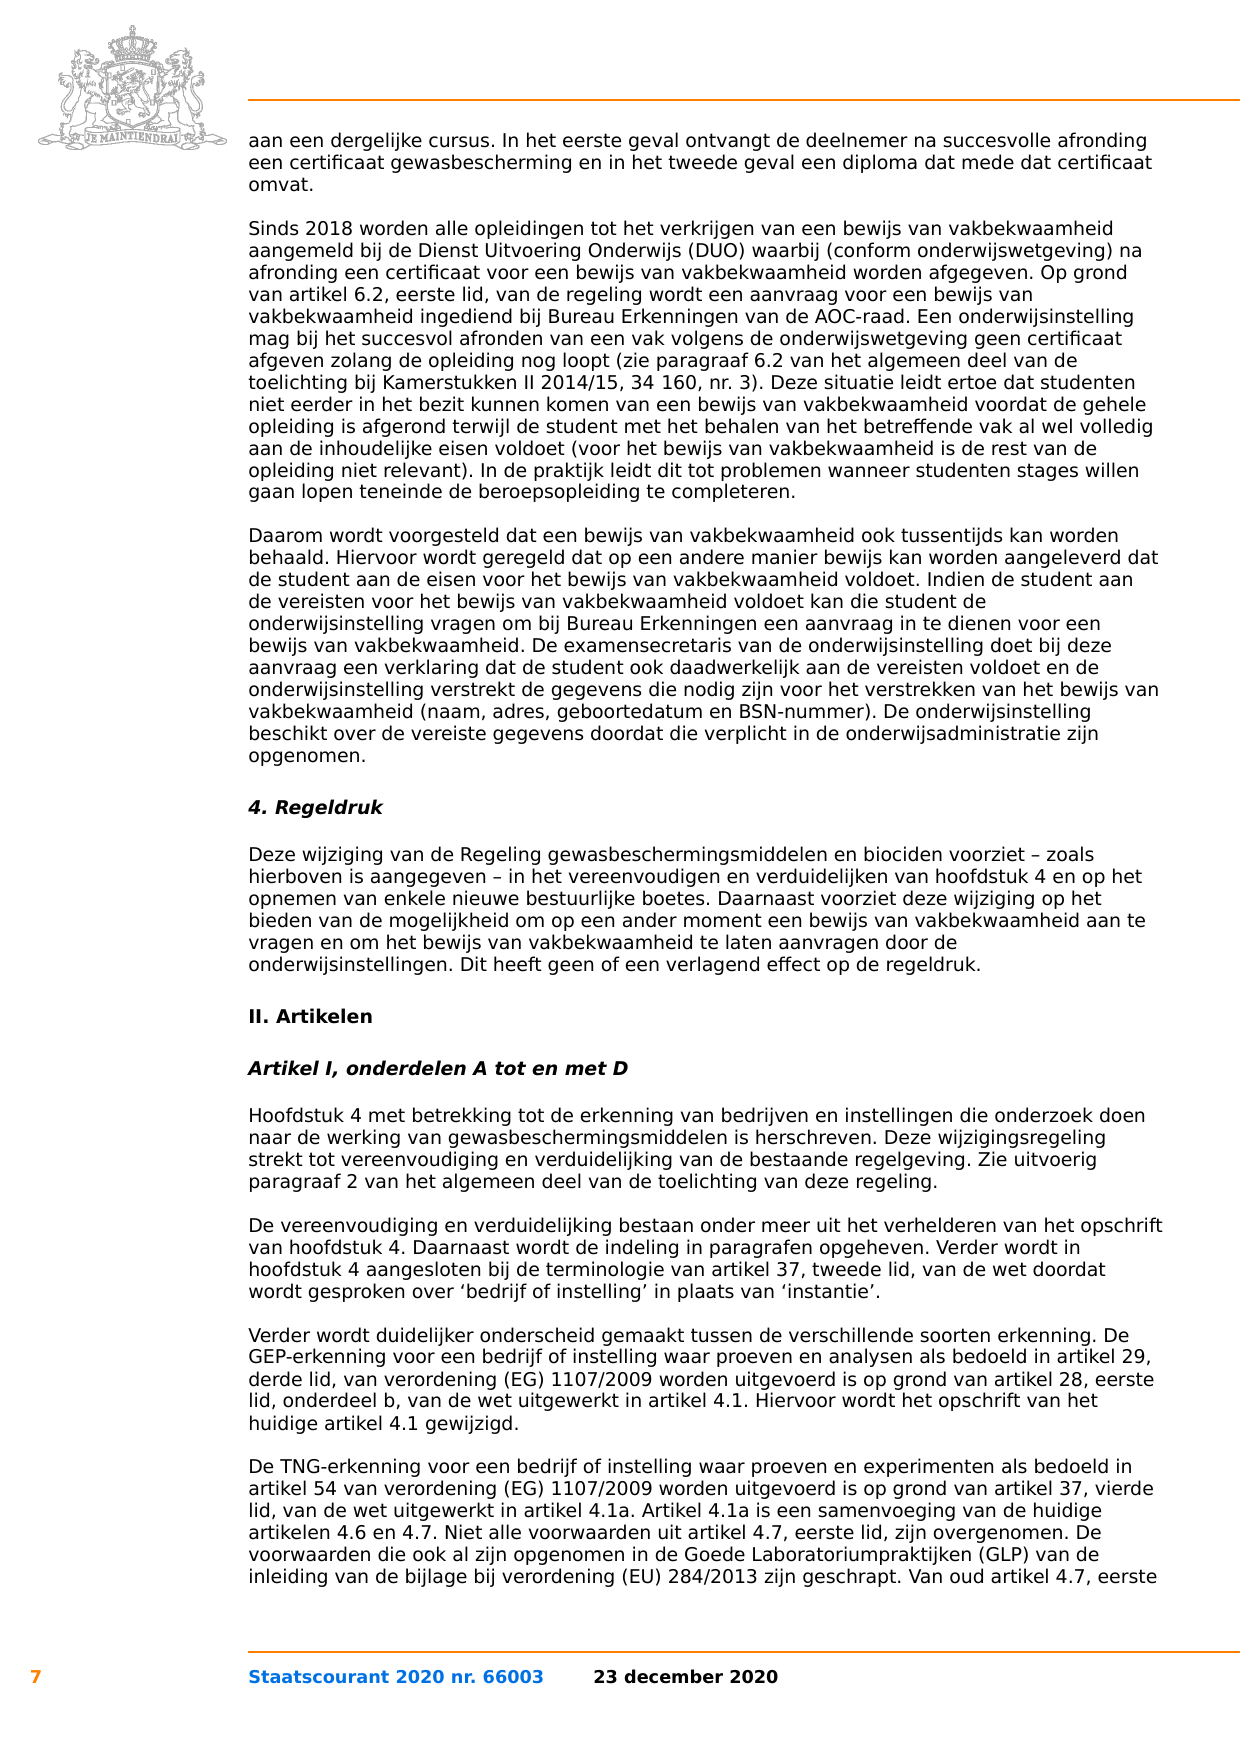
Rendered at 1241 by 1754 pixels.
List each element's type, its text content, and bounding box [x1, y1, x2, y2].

text Deze wijziging van de Regeling gewasbeschermingsmiddelen en biociden voorziet – zoals hierboven is aangegeven – in het vereenvoudigen en verduidelijken van hoofdstuk 4 en op het opnemen van enkele nieuwe bestuurlijke boetes. Daarnaast voorziet deze wijziging op het bieden van de mogelijkheid om op een ander moment een bewijs van vakbekwaamheid aan te vragen en om het bewijs van vakbekwaamheid te laten aanvragen door de onderwijsinstellingen. Dit heeft geen of een verlagend effect op de regeldruk. [248, 844, 1163, 976]
subtitle Artikel I, onderdelen A tot en met D [248, 1058, 1163, 1080]
text De TNG-erkenning voor een bedrijf of instelling waar proeven en experimenten als bedoeld in artikel 54 van verordening (EG) 1107/2009 worden uitgevoerd is op grond van artikel 37, vierde lid, van de wet uitgewerkt in artikel 4.1a. Artikel 4.1a is een samenvoeging van de huidige artikelen 4.6 en 4.7. Niet alle voorwaarden uit artikel 4.7, eerste lid, zijn overgenomen. De voorwaarden die ook al zijn opgenomen in de Goede Laboratoriumpraktijken (GLP) van de inleiding van de bijlage bij verordening (EU) 284/2013 zijn geschrapt. Van oud artikel 4.7, eerste [248, 1456, 1163, 1588]
picture [38, 25, 227, 150]
text Verder wordt duidelijker onderscheid gemaakt tussen de verschillende soorten erkenning. De GEP-erkenning voor een bedrijf of instelling waar proeven en analysen als bedoeld in artikel 29, derde lid, van verordening (EG) 1107/2009 worden uitgevoerd is op grond van artikel 28, eerste lid, onderdeel b, van de wet uitgewerkt in artikel 4.1. Hiervoor wordt het opschrift van het huidige artikel 4.1 gewijzigd. [248, 1324, 1163, 1434]
text De vereenvoudiging en verduidelijking bestaan onder meer uit het verhelderen van het opschrift van hoofdstuk 4. Daarnaast wordt de indeling in paragrafen opgeheven. Verder wordt in hoofdstuk 4 aangesloten bij de terminologie van artikel 37, tweede lid, van de wet doordat wordt gesproken over ‘bedrijf of instelling’ in plaats van ‘instantie’. [248, 1215, 1163, 1303]
text Hoofdstuk 4 met betrekking tot de erkenning van bedrijven en instellingen die onderzoek doen naar de werking van gewasbeschermingsmiddelen is herschreven. Deze wijzigingsregeling strekt tot vereenvoudiging en verduidelijking van de bestaande regelgeving. Zie uitvoerig paragraaf 2 van het algemeen deel van de toelichting van deze regeling. [248, 1105, 1163, 1193]
subtitle II. Artikelen [248, 1006, 1163, 1028]
text aan een dergelijke cursus. In het eerste geval ontvangt de deelnemer na succesvolle afronding een certificaat gewasbescherming en in het tweede geval een diploma dat mede dat certificaat omvat. [248, 130, 1163, 196]
subtitle 4. Regeldruk [248, 797, 1163, 819]
text Daarom wordt voorgesteld dat een bewijs van vakbekwaamheid ook tussentijds kan worden behaald. Hiervoor wordt geregeld dat op een andere manier bewijs kan worden aangeleverd dat de student aan de eisen voor het bewijs van vakbekwaamheid voldoet. Indien de student aan de vereisten voor het bewijs van vakbekwaamheid voldoet kan die student de onderwijsinstelling vragen om bij Bureau Erkenningen een aanvraag in te dienen voor een bewijs van vakbekwaamheid. De examensecretaris van de onderwijsinstelling doet bij deze aanvraag een verklaring dat de student ook daadwerkelijk aan de vereisten voldoet en de onderwijsinstelling verstrekt de gegevens die nodig zijn voor het verstrekken van het bewijs van vakbekwaamheid (naam, adres, geboortedatum en BSN-nummer). De onderwijsinstelling beschikt over de vereiste gegevens doordat die verplicht in de onderwijsadministratie zijn opgenomen. [248, 525, 1163, 767]
text Sinds 2018 worden alle opleidingen tot het verkrijgen van een bewijs van vakbekwaamheid aangemeld bij de Dienst Uitvoering Onderwijs (DUO) waarbij (conform onderwijswetgeving) na afronding een certificaat voor een bewijs van vakbekwaamheid worden afgegeven. Op grond van artikel 6.2, eerste lid, van de regeling wordt een aanvraag voor een bewijs van vakbekwaamheid ingediend bij Bureau Erkenningen van de AOC-raad. Een onderwijsinstelling mag bij het succesvol afronden van een vak volgens de onderwijswetgeving geen certificaat afgeven zolang de opleiding nog loopt (zie paragraaf 6.2 van het algemeen deel van de toelichting bij Kamerstukken II 2014/15, 34 160, nr. 3). Deze situatie leidt ertoe dat studenten niet eerder in het bezit kunnen komen van een bewijs van vakbekwaamheid voordat de gehele opleiding is afgerond terwijl de student met het behalen van het betreffende vak al wel volledig aan de inhoudelijke eisen voldoet (voor het bewijs van vakbekwaamheid is de rest van de opleiding niet relevant). In de praktijk leidt dit tot problemen wanneer studenten stages willen gaan lopen teneinde de beroepsopleiding te completeren. [248, 218, 1163, 503]
